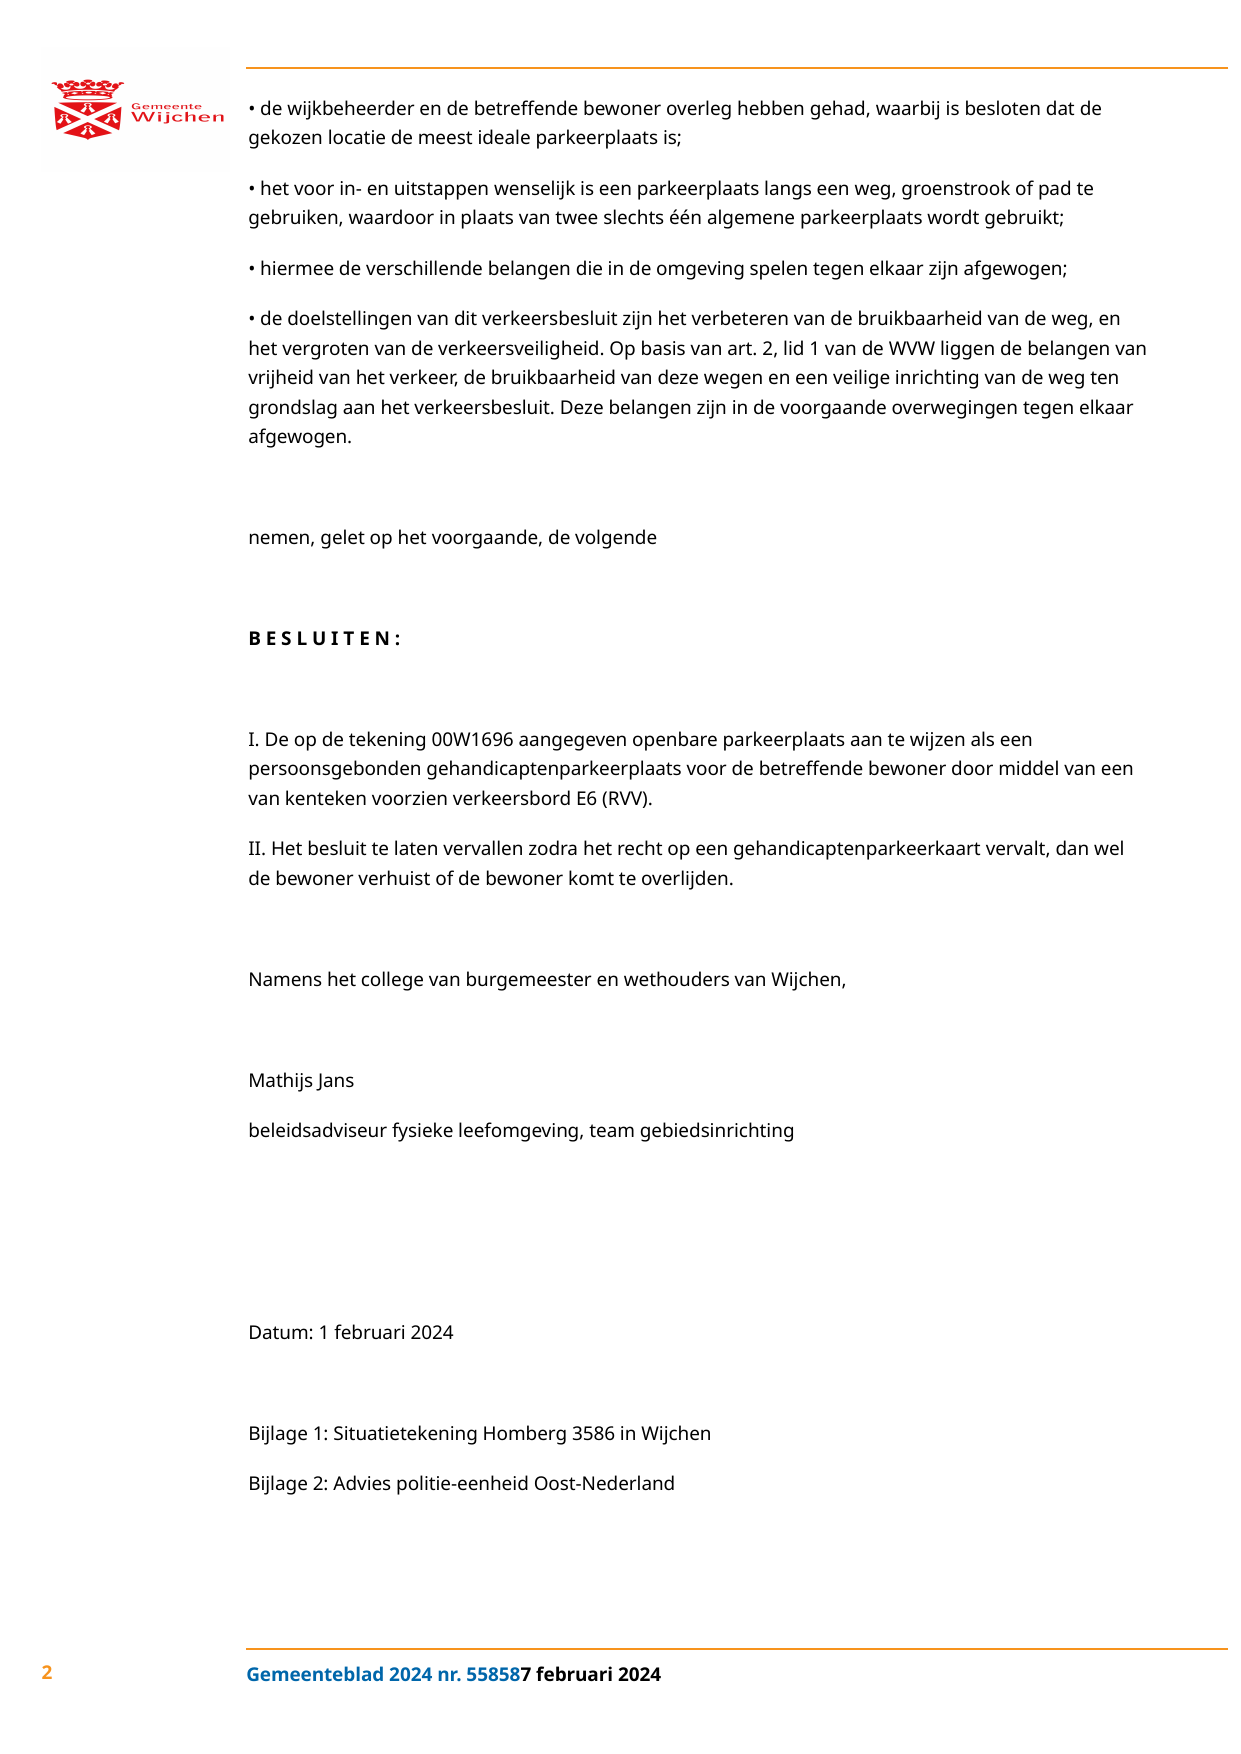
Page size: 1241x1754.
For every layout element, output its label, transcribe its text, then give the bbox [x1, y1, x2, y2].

text Mathijs Jans [248, 1067, 1152, 1093]
text B E S L U I T E N : [248, 625, 1152, 651]
text Bijlage 1: Situatietekening Homberg 3586 in Wijchen [248, 1420, 1152, 1446]
text Bijlage 2: Advies politie-eenheid Oost-Nederland [248, 1470, 1152, 1496]
text I. De op de tekening 00W1696 aangegeven openbare parkeerplaats aan te wijzen als een persoonsgebonden gehandicaptenparkeerplaats voor de betreffende bewoner door middel van een van kenteken voorzien verkeersbord E6 (RVV). [248, 726, 1152, 811]
text • hiermee de verschillende belangen die in de omgeving spelen tegen elkaar zijn afgewogen; [248, 255, 1152, 281]
text nemen, gelet op het voorgaande, de volgende [248, 524, 1152, 550]
text beleidsadviseur fysieke leefomgeving, team gebiedsinrichting [248, 1117, 1152, 1143]
text • het voor in- en uitstappen wenselijk is een parkeerplaats langs een weg, groenstrook of pad te gebruiken, waardoor in plaats van twee slechts één algemene parkeerplaats wordt gebruikt; [248, 175, 1152, 230]
text • de wijkbeheerder en de betreffende bewoner overleg hebben gehad, waarbij is besloten dat de gekozen locatie de meest ideale parkeerplaats is; [248, 95, 1152, 150]
text Namens het college van burgemeester en wethouders van Wijchen, [248, 966, 1152, 992]
picture [41, 47, 231, 172]
text • de doelstellingen van dit verkeersbesluit zijn het verbeteren van de bruikbaarheid van de weg, en het vergroten van de verkeersveiligheid. Op basis van art. 2, lid 1 van de WVW liggen de belangen van vrijheid van het verkeer, de bruikbaarheid van deze wegen en een veilige inrichting van de weg ten grondslag aan het verkeersbesluit. Deze belangen zijn in de voorgaande overwegingen tegen elkaar afgewogen. [248, 305, 1152, 449]
text Datum: 1 februari 2024 [248, 1319, 1152, 1345]
text II. Het besluit te laten vervallen zodra het recht op een gehandicaptenparkeerkaart vervalt, dan wel de bewoner verhuist of de bewoner komt te overlijden. [248, 836, 1152, 891]
